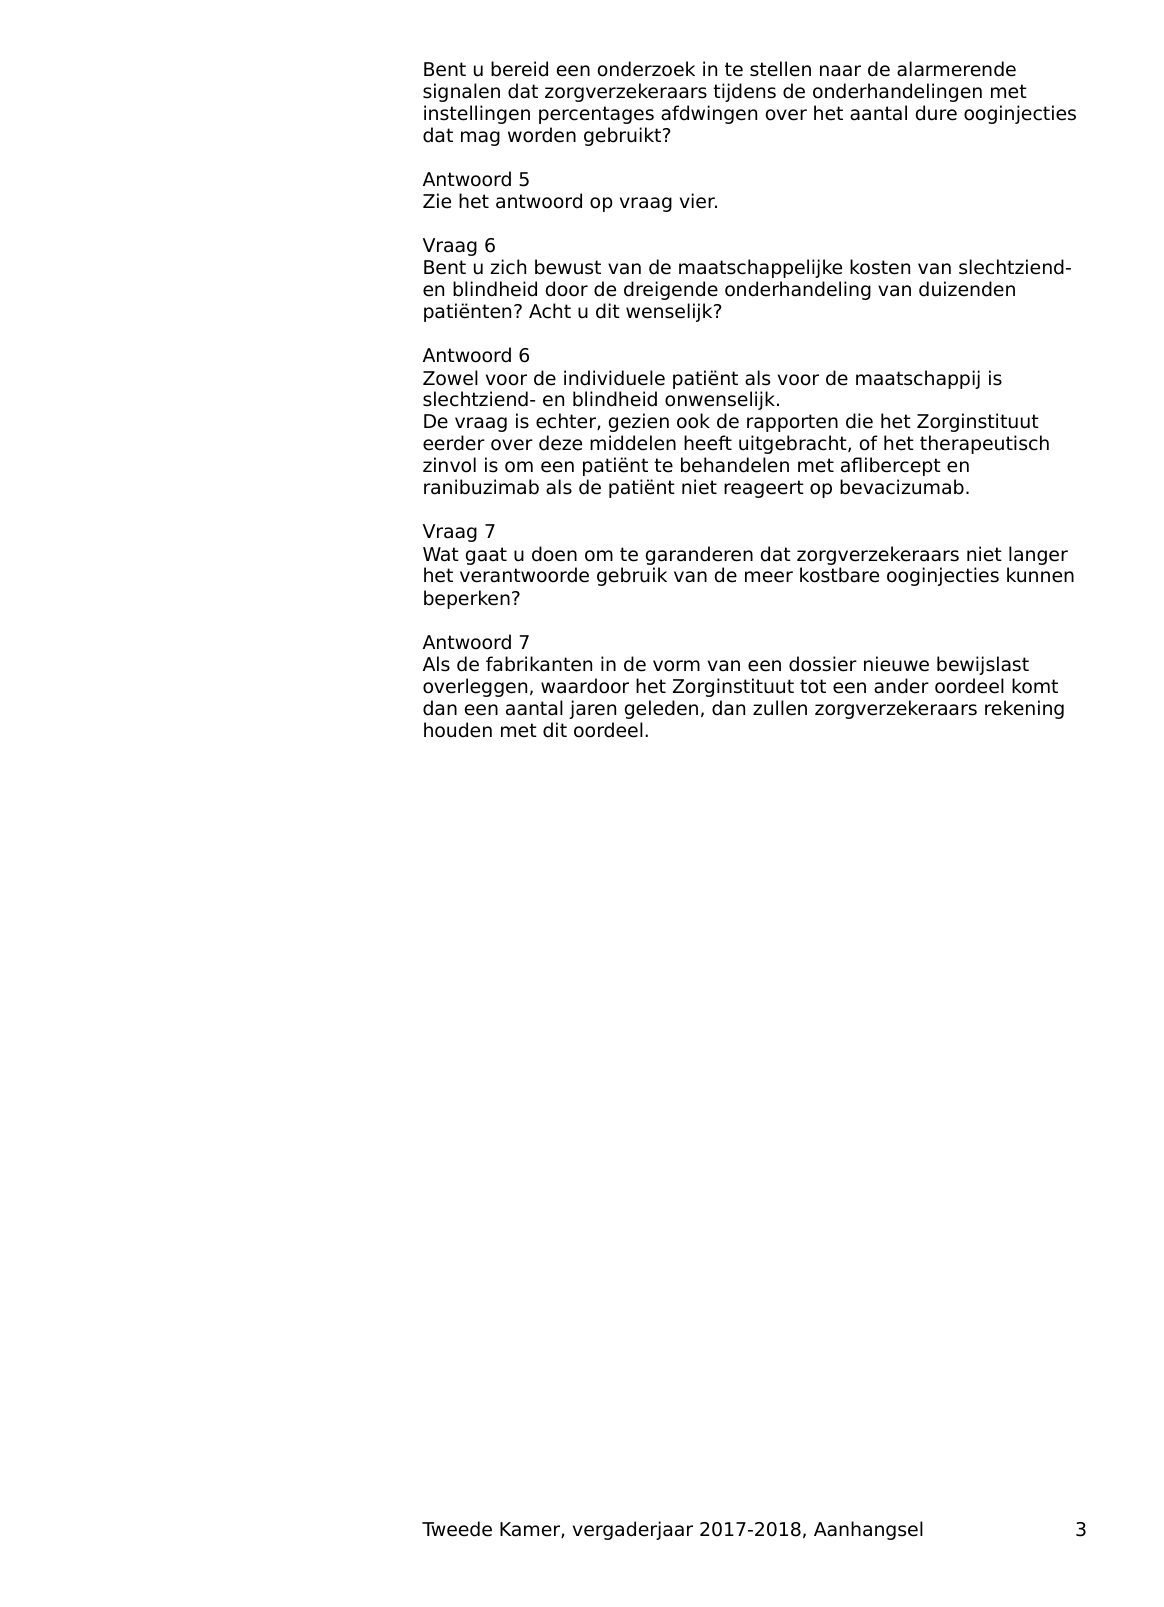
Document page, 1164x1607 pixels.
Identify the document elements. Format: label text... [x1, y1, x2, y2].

text Antwoord 5 [422, 169, 1087, 191]
text Als de fabrikanten in de vorm van een dossier nieuwe bewijslast overleggen, waardoor het Zorginstituut tot een ander oordeel komt dan een aantal jaren geleden, dan zullen zorgverzekeraars rekening houden met dit oordeel. [422, 653, 1087, 741]
text Vraag 6 [422, 235, 1087, 257]
text Bent u bereid een onderzoek in te stellen naar de alarmerende signalen dat zorgverzekeraars tijdens de onderhandelingen met instellingen percentages afdwingen over het aantal dure ooginjecties dat mag worden gebruikt? [422, 59, 1087, 147]
text Bent u zich bewust van de maatschappelijke kosten van slechtziend- en blindheid door de dreigende onderhandeling van duizenden patiënten? Acht u dit wenselijk? [422, 257, 1087, 323]
text Vraag 7 [422, 521, 1087, 543]
text Antwoord 6 [422, 345, 1087, 367]
text Zie het antwoord op vraag vier. [422, 191, 1087, 213]
text De vraag is echter, gezien ook de rapporten die het Zorginstituut eerder over deze middelen heeft uitgebracht, of het therapeutisch zinvol is om een patiënt te behandelen met aflibercept en ranibuzimab als de patiënt niet reageert op bevacizumab. [422, 411, 1087, 499]
text Antwoord 7 [422, 632, 1087, 653]
text Wat gaat u doen om te garanderen dat zorgverzekeraars niet langer het verantwoorde gebruik van de meer kostbare ooginjecties kunnen beperken? [422, 543, 1087, 609]
text Zowel voor de individuele patiënt als voor de maatschappij is slechtziend- en blindheid onwenselijk. [422, 367, 1087, 411]
